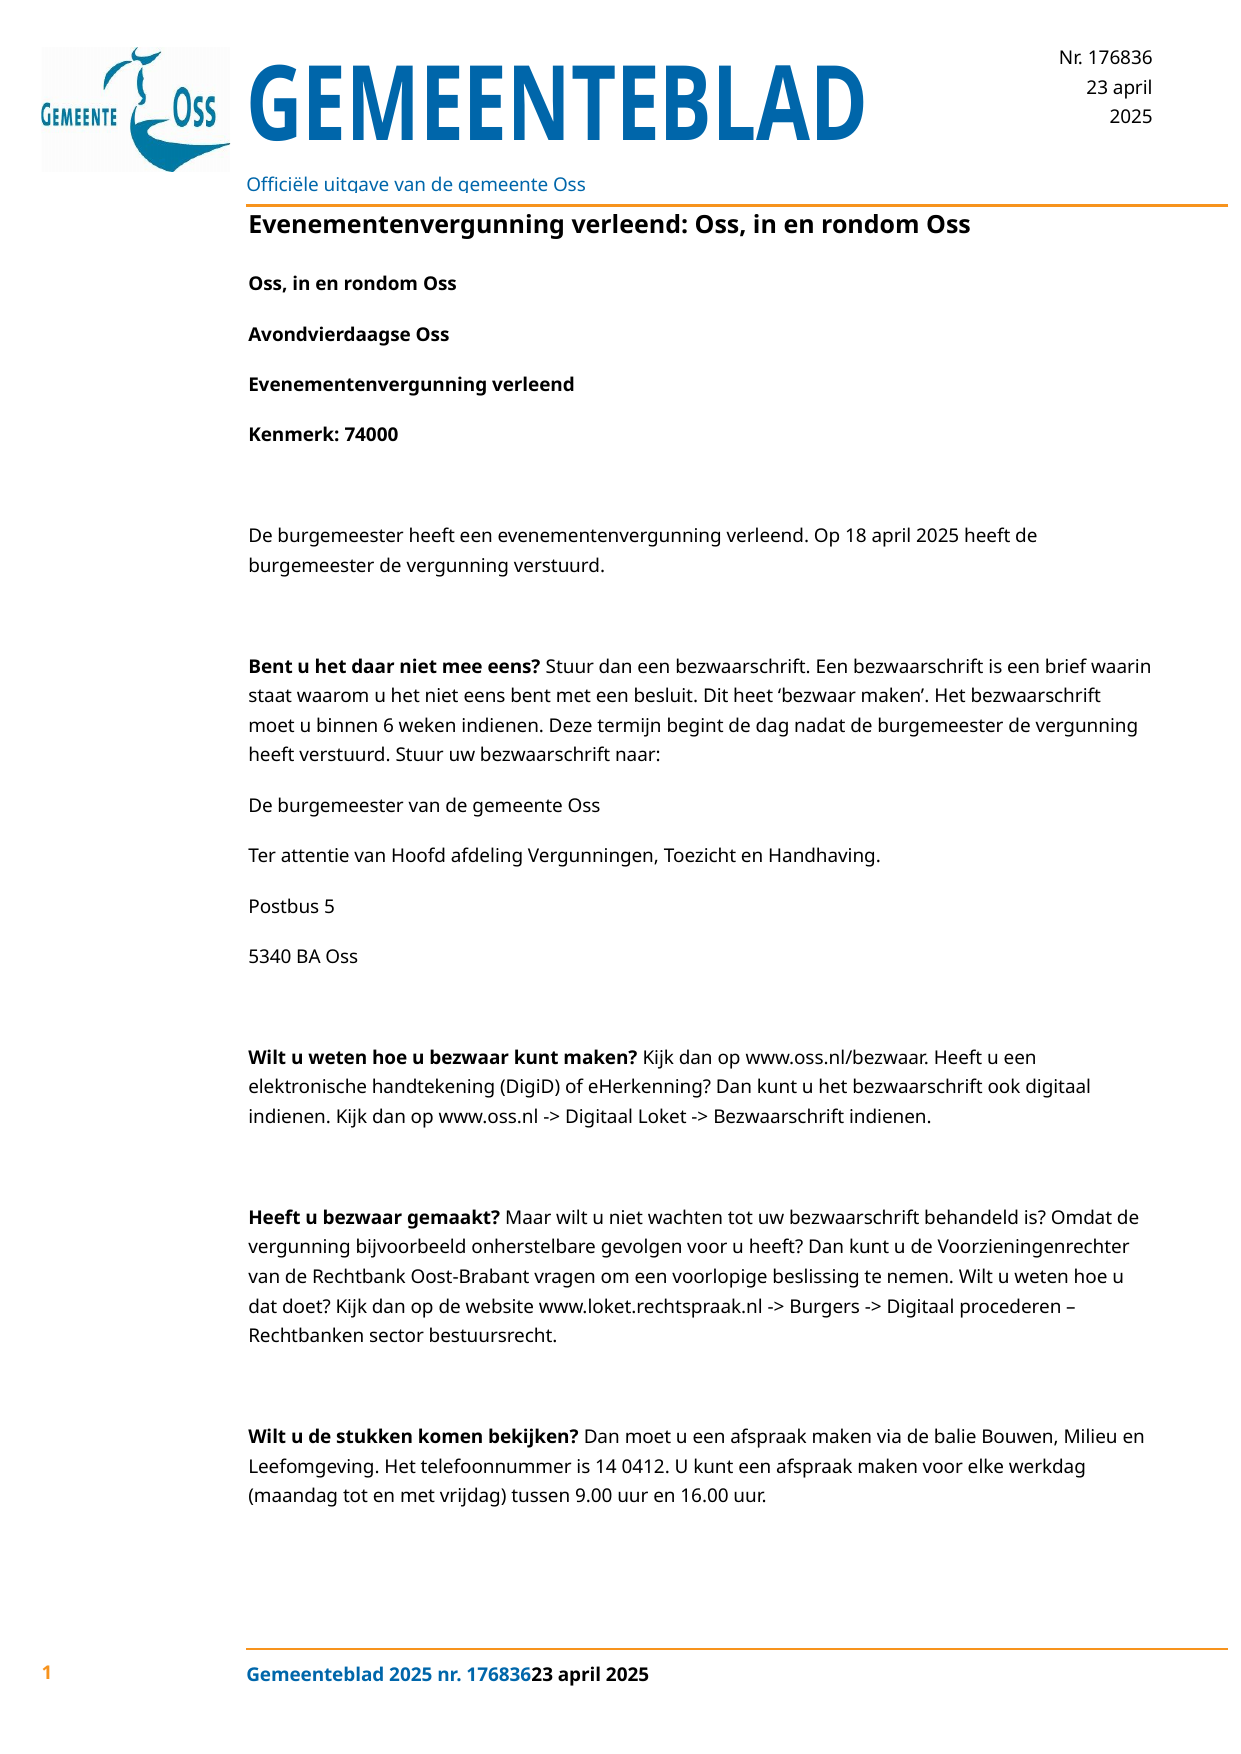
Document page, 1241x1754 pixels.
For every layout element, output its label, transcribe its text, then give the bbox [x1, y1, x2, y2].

text Postbus 5 [248, 893, 1152, 918]
text Wilt u de stukken komen bekijken? Dan moet u een afspraak maken via de balie Bouwen, Milieu en Leefomgeving. Het telefoonnummer is 14 0412. U kunt een afspraak maken voor elke werkdag (maandag tot en met vrijdag) tussen 9.00 uur en 16.00 uur. [248, 1423, 1152, 1508]
text Evenementenvergunning verleend [248, 371, 1152, 397]
text 5340 BA Oss [248, 943, 1152, 969]
text Avondvierdaagse Oss [248, 321, 1152, 346]
text De burgemeester heeft een evenementenvergunning verleend. Op 18 april 2025 heeft de burgemeester de vergunning verstuurd. [248, 522, 1152, 578]
text Evenementenvergunning verleend: Oss, in en rondom Oss [248, 207, 1152, 241]
text De burgemeester van de gemeente Oss [248, 792, 1152, 818]
picture [41, 47, 231, 172]
text Kenmerk: 74000 [248, 422, 1152, 447]
text Oss, in en rondom Oss [248, 270, 1152, 296]
text Heeft u bezwaar gemaakt? Maar wilt u niet wachten tot uw bezwaarschrift behandeld is? Omdat de vergunning bijvoorbeeld onherstelbare gevolgen voor u heeft? Dan kunt u de Voorzieningenrechter van de Rechtbank Oost-Brabant vragen om een voorlopige beslissing te nemen. Wilt u weten hoe u dat doet? Kijk dan op de website www.loket.rechtspraak.nl -> Burgers -> Digitaal procederen – Rechtbanken sector bestuursrecht. [248, 1204, 1152, 1348]
text Ter attentie van Hoofd afdeling Vergunningen, Toezicht en Handhaving. [248, 842, 1152, 868]
text Wilt u weten hoe u bezwaar kunt maken? Kijk dan op www.oss.nl/bezwaar. Heeft u een elektronische handtekening (DigiD) of eHerkenning? Dan kunt u het bezwaarschrift ook digitaal indienen. Kijk dan op www.oss.nl -> Digitaal Loket -> Bezwaarschrift indienen. [248, 1044, 1152, 1129]
text Bent u het daar niet mee eens? Stuur dan een bezwaarschrift. Een bezwaarschrift is een brief waarin staat waarom u het niet eens bent met een besluit. Dit heet ‘bezwaar maken’. Het bezwaarschrift moet u binnen 6 weken indienen. Deze termijn begint de dag nadat de burgemeester de vergunning heeft verstuurd. Stuur uw bezwaarschrift naar: [248, 653, 1152, 767]
